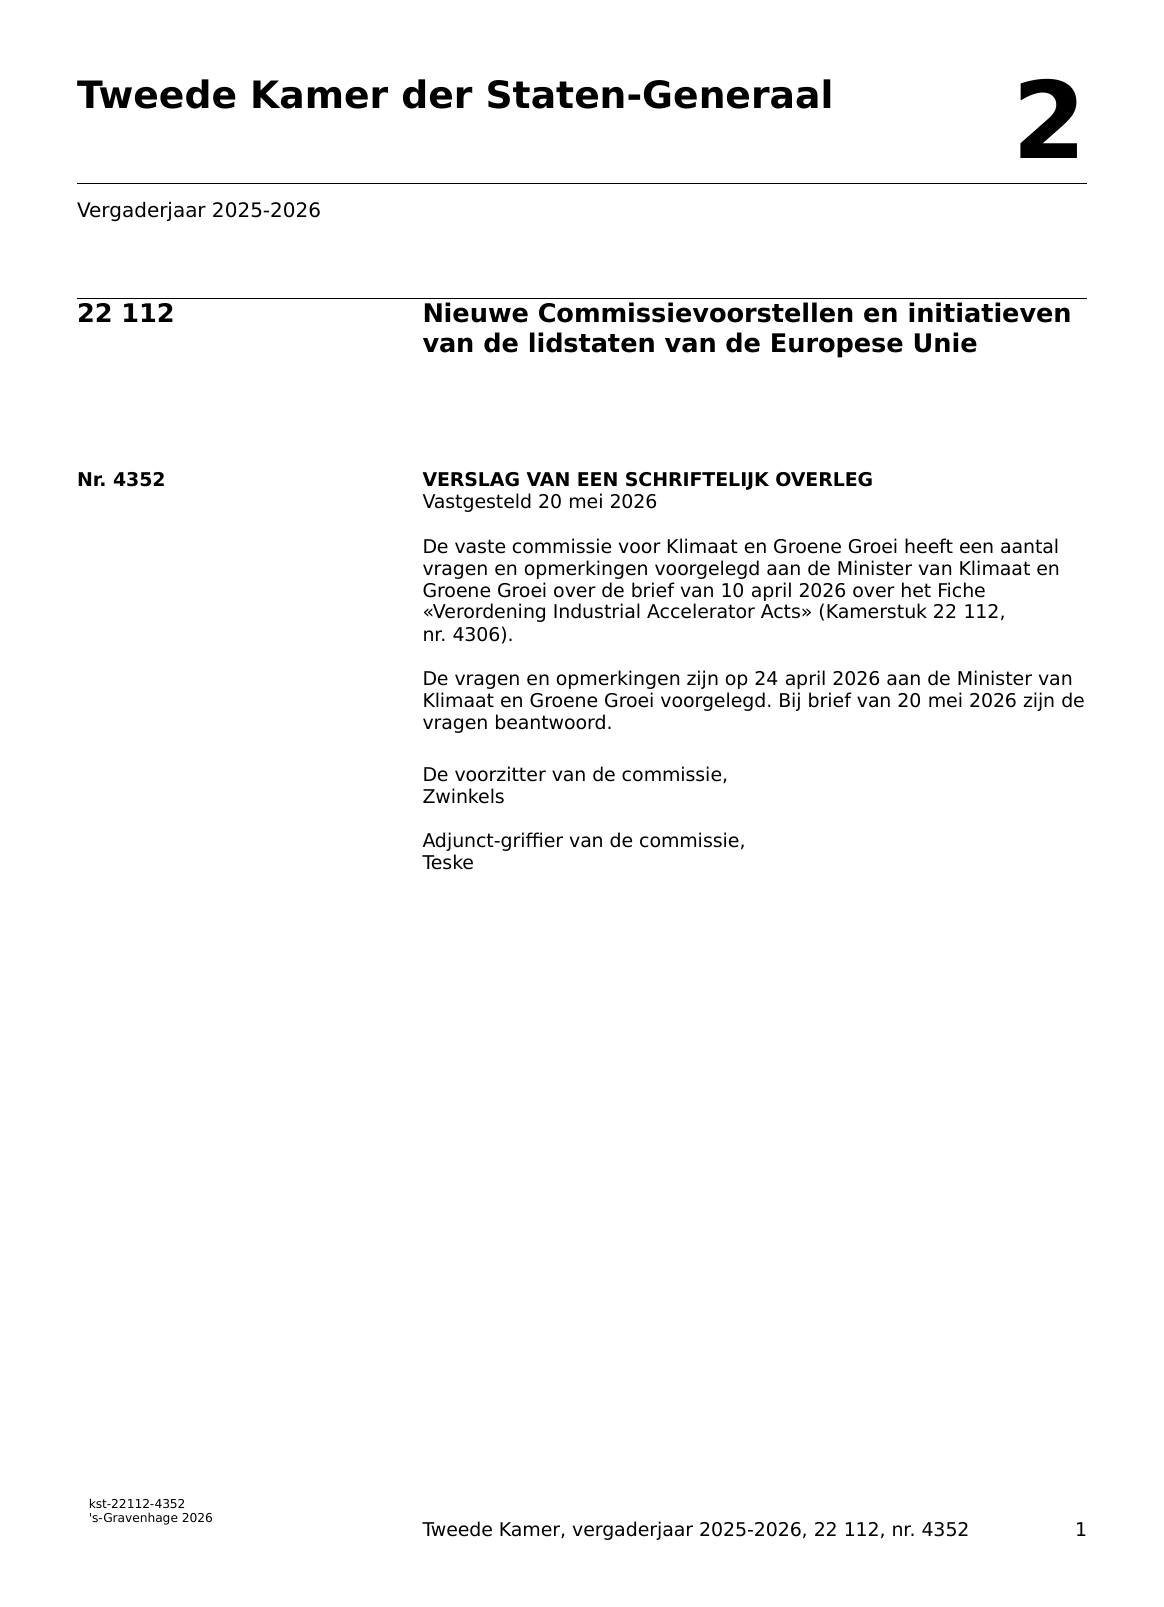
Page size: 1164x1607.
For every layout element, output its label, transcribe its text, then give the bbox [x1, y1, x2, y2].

table_header 2 [886, 59, 1087, 183]
subtitle Nr. 4352 VERSLAG VAN EEN SCHRIFTELIJK OVERLEG [77, 469, 1087, 491]
text kst-22112-4352 [88, 1497, 323, 1511]
text De voorzitter van de commissie, Zwinkels [422, 763, 1087, 807]
text De vaste commissie voor Klimaat en Groene Groei heeft een aantal vragen en opmerkingen voorgelegd aan de Minister van Klimaat en Groene Groei over de brief van 10 april 2026 over het Fiche «Verordening Industrial Accelerator Acts» (Kamerstuk 22 112, nr. 4306). [422, 536, 1087, 645]
table_cell Vergaderjaar 2025-2026 [77, 184, 1087, 298]
table_header Tweede Kamer der Staten-Generaal [77, 59, 886, 183]
subtitle 22 112 Nieuwe Commissievoorstellen en initiatieven van de lidstaten van de Europese Unie [77, 299, 1087, 358]
text Adjunct-griffier van de commissie, Teske [422, 830, 1087, 874]
text De vragen en opmerkingen zijn op 24 april 2026 aan de Minister van Klimaat en Groene Groei voorgelegd. Bij brief van 20 mei 2026 zijn de vragen beantwoord. [422, 668, 1087, 733]
text Vastgesteld 20 mei 2026 [422, 491, 1087, 513]
text 's-Gravenhage 2026 [88, 1511, 323, 1525]
